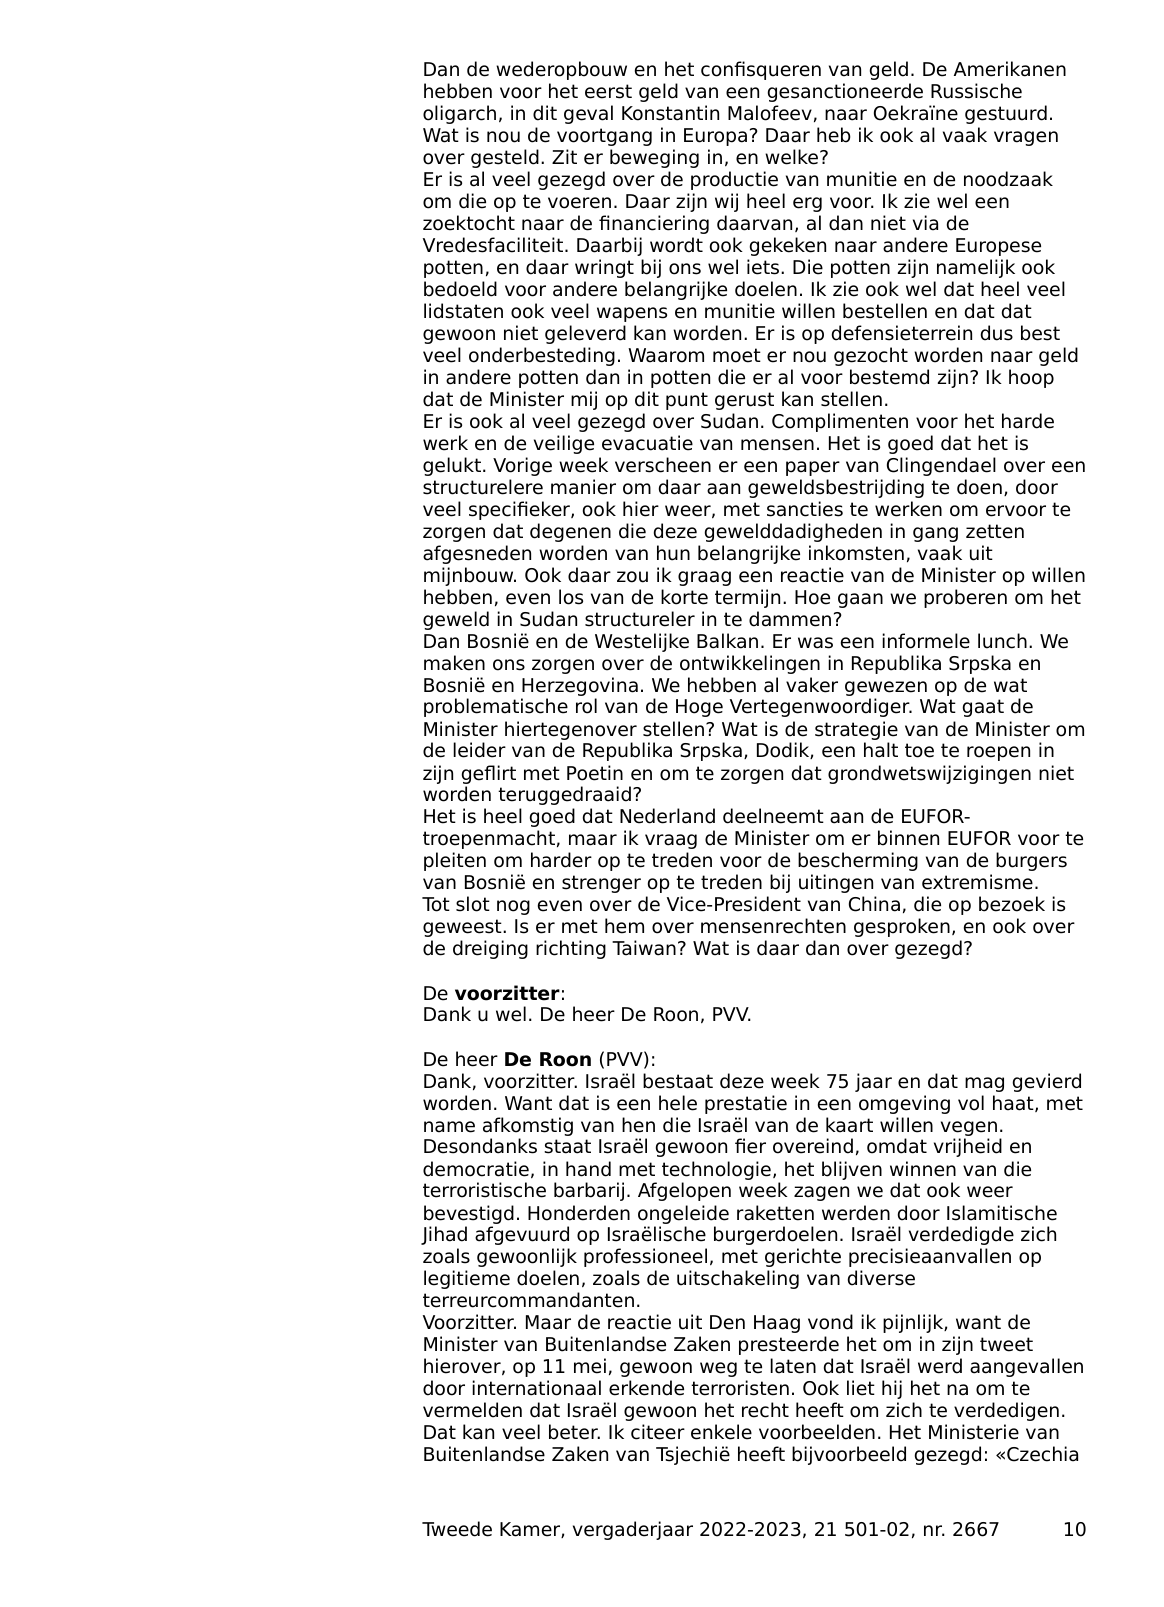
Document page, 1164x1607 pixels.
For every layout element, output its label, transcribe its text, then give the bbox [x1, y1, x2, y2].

text Dank, voorzitter. Israël bestaat deze week 75 jaar en dat mag gevierd worden. Want dat is een hele prestatie in een omgeving vol haat, met name afkomstig van hen die Israël van de kaart willen vegen. Desondanks staat Israël gewoon fier overeind, omdat vrijheid en democratie, in hand met technologie, het blijven winnen van die terroristische barbarij. Afgelopen week zagen we dat ook weer bevestigd. Honderden ongeleide raketten werden door Islamitische Jihad afgevuurd op Israëlische burgerdoelen. Israël verdedigde zich zoals gewoonlijk professioneel, met gerichte precisieaanvallen op legitieme doelen, zoals de uitschakeling van diverse terreurcommandanten. [422, 1071, 1087, 1312]
text De heer De Roon (PVV): [422, 1048, 1087, 1071]
text Dank u wel. De heer De Roon, PVV. [422, 1004, 1087, 1026]
text De voorzitter: [422, 982, 1087, 1004]
text Voorzitter. Maar de reactie uit Den Haag vond ik pijnlijk, want de Minister van Buitenlandse Zaken presteerde het om in zijn tweet hierover, op 11 mei, gewoon weg te laten dat Israël werd aangevallen door internationaal erkende terroristen. Ook liet hij het na om te vermelden dat Israël gewoon het recht heeft om zich te verdedigen. Dat kan veel beter. Ik citeer enkele voorbeelden. Het Ministerie van Buitenlandse Zaken van Tsjechië heeft bijvoorbeeld gezegd: «Czechia [422, 1312, 1087, 1466]
text Er is al veel gezegd over de productie van munitie en de noodzaak om die op te voeren. Daar zijn wij heel erg voor. Ik zie wel een zoektocht naar de financiering daarvan, al dan niet via de Vredesfaciliteit. Daarbij wordt ook gekeken naar andere Europese potten, en daar wringt bij ons wel iets. Die potten zijn namelijk ook bedoeld voor andere belangrijke doelen. Ik zie ook wel dat heel veel lidstaten ook veel wapens en munitie willen bestellen en dat dat gewoon niet geleverd kan worden. Er is op defensieterrein dus best veel onderbesteding. Waarom moet er nou gezocht worden naar geld in andere potten dan in potten die er al voor bestemd zijn? Ik hoop dat de Minister mij op dit punt gerust kan stellen. [422, 169, 1087, 411]
text Er is ook al veel gezegd over Sudan. Complimenten voor het harde werk en de veilige evacuatie van mensen. Het is goed dat het is gelukt. Vorige week verscheen er een paper van Clingendael over een structurelere manier om daar aan geweldsbestrijding te doen, door veel specifieker, ook hier weer, met sancties te werken om ervoor te zorgen dat degenen die deze gewelddadigheden in gang zetten afgesneden worden van hun belangrijke inkomsten, vaak uit mijnbouw. Ook daar zou ik graag een reactie van de Minister op willen hebben, even los van de korte termijn. Hoe gaan we proberen om het geweld in Sudan structureler in te dammen? [422, 411, 1087, 631]
text Tot slot nog even over de Vice-President van China, die op bezoek is geweest. Is er met hem over mensenrechten gesproken, en ook over de dreiging richting Taiwan? Wat is daar dan over gezegd? [422, 894, 1087, 960]
text Dan Bosnië en de Westelijke Balkan. Er was een informele lunch. We maken ons zorgen over de ontwikkelingen in Republika Srpska en Bosnië en Herzegovina. We hebben al vaker gewezen op de wat problematische rol van de Hoge Vertegenwoordiger. Wat gaat de Minister hiertegenover stellen? Wat is de strategie van de Minister om de leider van de Republika Srpska, Dodik, een halt toe te roepen in zijn geflirt met Poetin en om te zorgen dat grondwetswijzigingen niet worden teruggedraaid? [422, 631, 1087, 806]
text Het is heel goed dat Nederland deelneemt aan de EUFOR-troepenmacht, maar ik vraag de Minister om er binnen EUFOR voor te pleiten om harder op te treden voor de bescherming van de burgers van Bosnië en strenger op te treden bij uitingen van extremisme. [422, 806, 1087, 894]
text Dan de wederopbouw en het confisqueren van geld. De Amerikanen hebben voor het eerst geld van een gesanctioneerde Russische oligarch, in dit geval Konstantin Malofeev, naar Oekraïne gestuurd. Wat is nou de voortgang in Europa? Daar heb ik ook al vaak vragen over gesteld. Zit er beweging in, en welke? [422, 59, 1087, 169]
